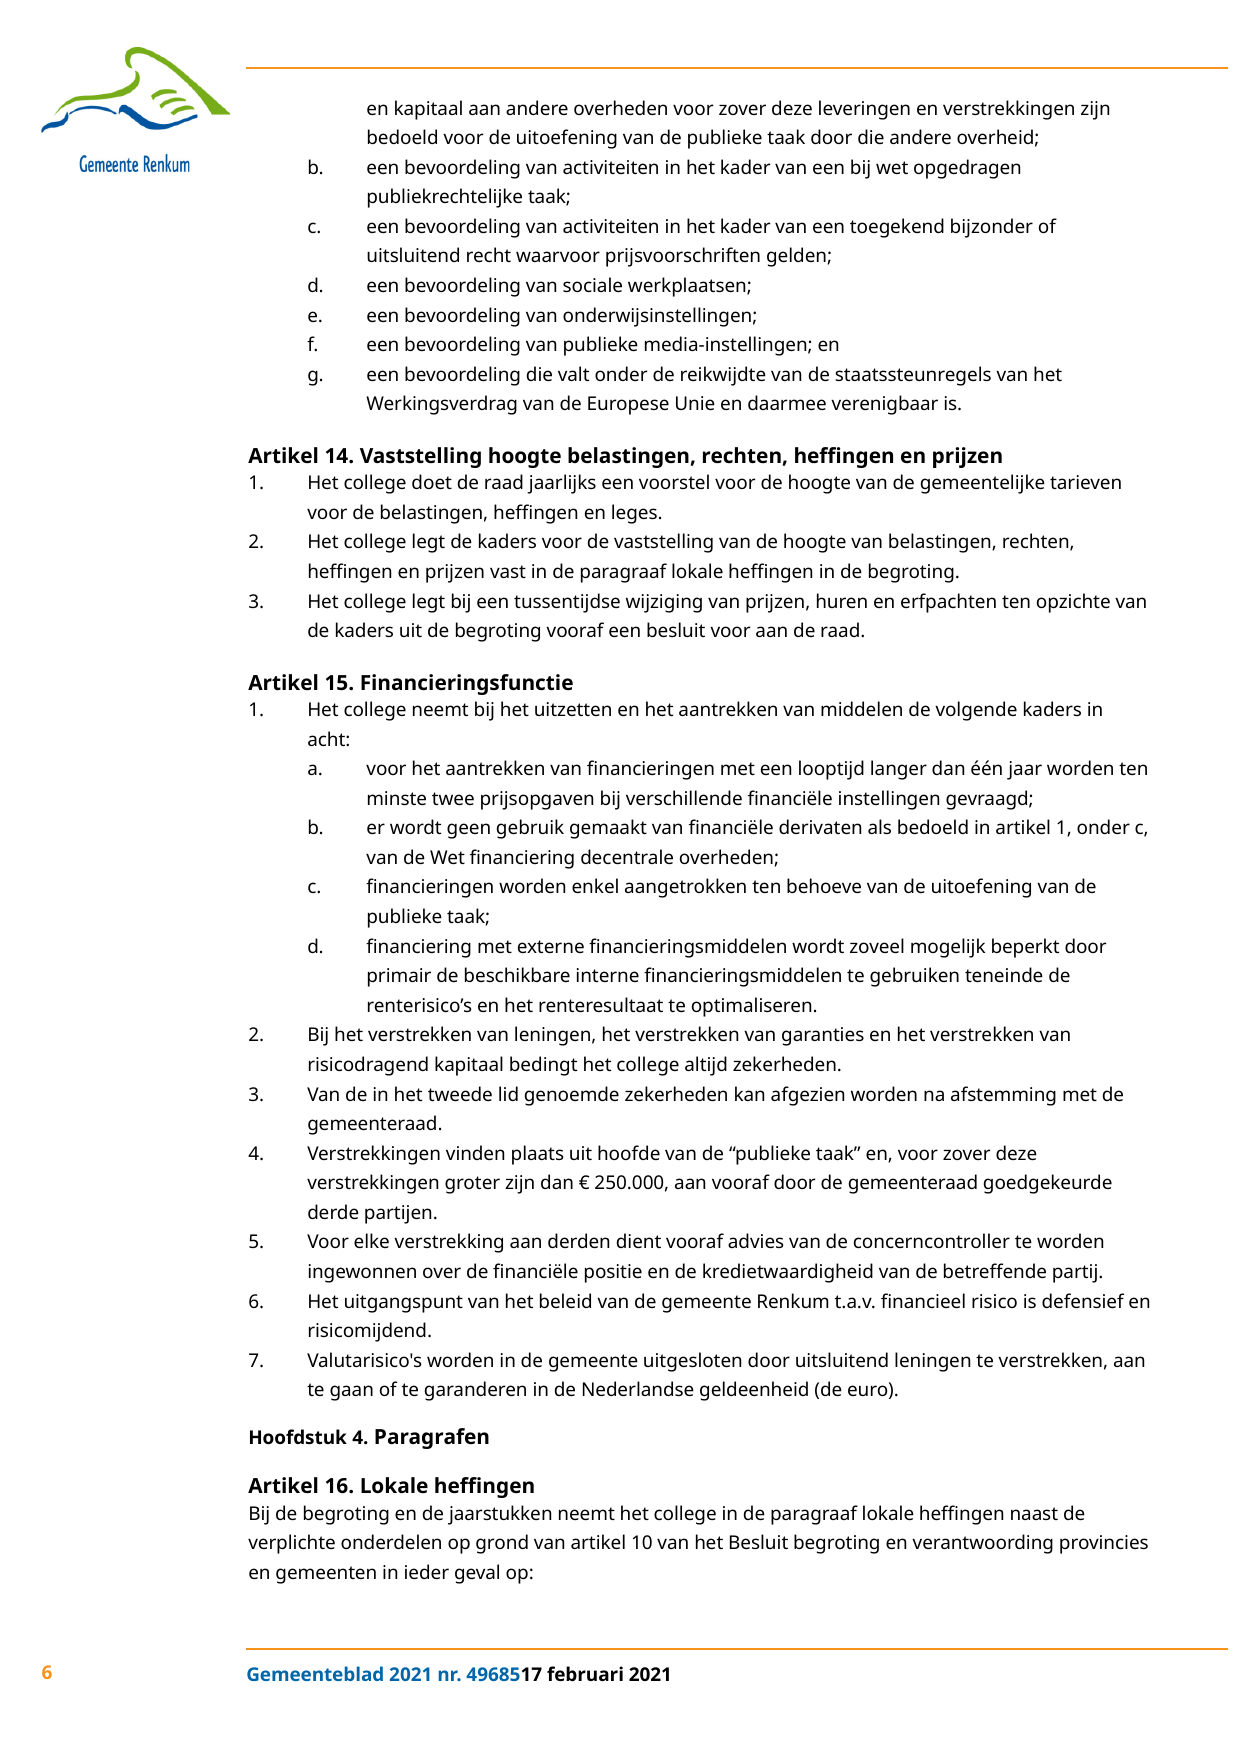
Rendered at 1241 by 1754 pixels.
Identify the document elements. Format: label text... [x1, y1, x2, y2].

list Het uitgangspunt van het beleid van de gemeente Renkum t.a.v. financieel risico is defensief en risicomijdend. [248, 1288, 1152, 1343]
picture [41, 47, 231, 172]
list een bevoordeling van sociale werkplaatsen; [307, 272, 1152, 298]
list Verstrekkingen vinden plaats uit hoofde van de “publieke taak” en, voor zover deze verstrekkingen groter zijn dan € 250.000, aan vooraf door de gemeenteraad goedgekeurde derde partijen. [248, 1140, 1152, 1225]
list Het college legt de kaders voor de vaststelling van de hoogte van belastingen, rechten, heffingen en prijzen vast in de paragraaf lokale heffingen in de begroting. [248, 529, 1152, 584]
list voor het aantrekken van financieringen met een looptijd langer dan één jaar worden ten minste twee prijsopgaven bij verschillende financiële instellingen gevraagd; [307, 755, 1152, 811]
list Het college neemt bij het uitzetten en het aantrekken van middelen de volgende kaders in acht: [248, 696, 1152, 752]
text Bij de begroting en de jaarstukken neemt het college in de paragraaf lokale heffingen naast de verplichte onderdelen op grond van artikel 10 van het Besluit begroting en verantwoording provincies en gemeenten in ieder geval op: [248, 1500, 1152, 1585]
list een bevoordeling die valt onder de reikwijdte van de staatssteunregels van het Werkingsverdrag van de Europese Unie en daarmee verenigbaar is. [307, 361, 1152, 416]
list een bevoordeling van publieke media-instellingen; en [307, 331, 1152, 357]
list Voor elke verstrekking aan derden dient vooraf advies van de concerncontroller te worden ingewonnen over de financiële positie en de kredietwaardigheid van de betreffende partij. [248, 1229, 1152, 1284]
list Valutarisico's worden in de gemeente uitgesloten door uitsluitend leningen te verstrekken, aan te gaan of te garanderen in de Nederlandse geldeenheid (de euro). [248, 1347, 1152, 1402]
text Artikel 16. Lokale heffingen [248, 1472, 1152, 1500]
list een bevoordeling van activiteiten in het kader van een toegekend bijzonder of uitsluitend recht waarvoor prijsvoorschriften gelden; [307, 213, 1152, 268]
text Artikel 15. Financieringsfunctie [248, 668, 1152, 696]
list financiering met externe financieringsmiddelen wordt zoveel mogelijk beperkt door primair de beschikbare interne financieringsmiddelen te gebruiken teneinde de renterisico’s en het renteresultaat te optimaliseren. [307, 933, 1152, 1018]
list een bevoordeling van onderwijsinstellingen; [307, 302, 1152, 328]
list en kapitaal aan andere overheden voor zover deze leveringen en verstrekkingen zijn bedoeld voor de uitoefening van de publieke taak door die andere overheid; [307, 95, 1152, 150]
list een bevoordeling van activiteiten in het kader van een bij wet opgedragen publiekrechtelijke taak; [307, 154, 1152, 209]
list Het college legt bij een tussentijdse wijziging van prijzen, huren en erfpachten ten opzichte van de kaders uit de begroting vooraf een besluit voor aan de raad. [248, 588, 1152, 643]
list Het college doet de raad jaarlijks een voorstel voor de hoogte van de gemeentelijke tarieven voor de belastingen, heffingen en leges. [248, 469, 1152, 525]
text Artikel 14. Vaststelling hoogte belastingen, rechten, heffingen en prijzen [248, 441, 1152, 469]
list Bij het verstrekken van leningen, het verstrekken van garanties en het verstrekken van risicodragend kapitaal bedingt het college altijd zekerheden. [248, 1022, 1152, 1077]
list financieringen worden enkel aangetrokken ten behoeve van de uitoefening van de publieke taak; [307, 874, 1152, 929]
list Van de in het tweede lid genoemde zekerheden kan afgezien worden na afstemming met de gemeenteraad. [248, 1081, 1152, 1136]
text Hoofdstuk 4. Paragrafen [248, 1422, 1152, 1451]
list er wordt geen gebruik gemaakt van financiële derivaten als bedoeld in artikel 1, onder c, van de Wet financiering decentrale overheden; [307, 814, 1152, 870]
